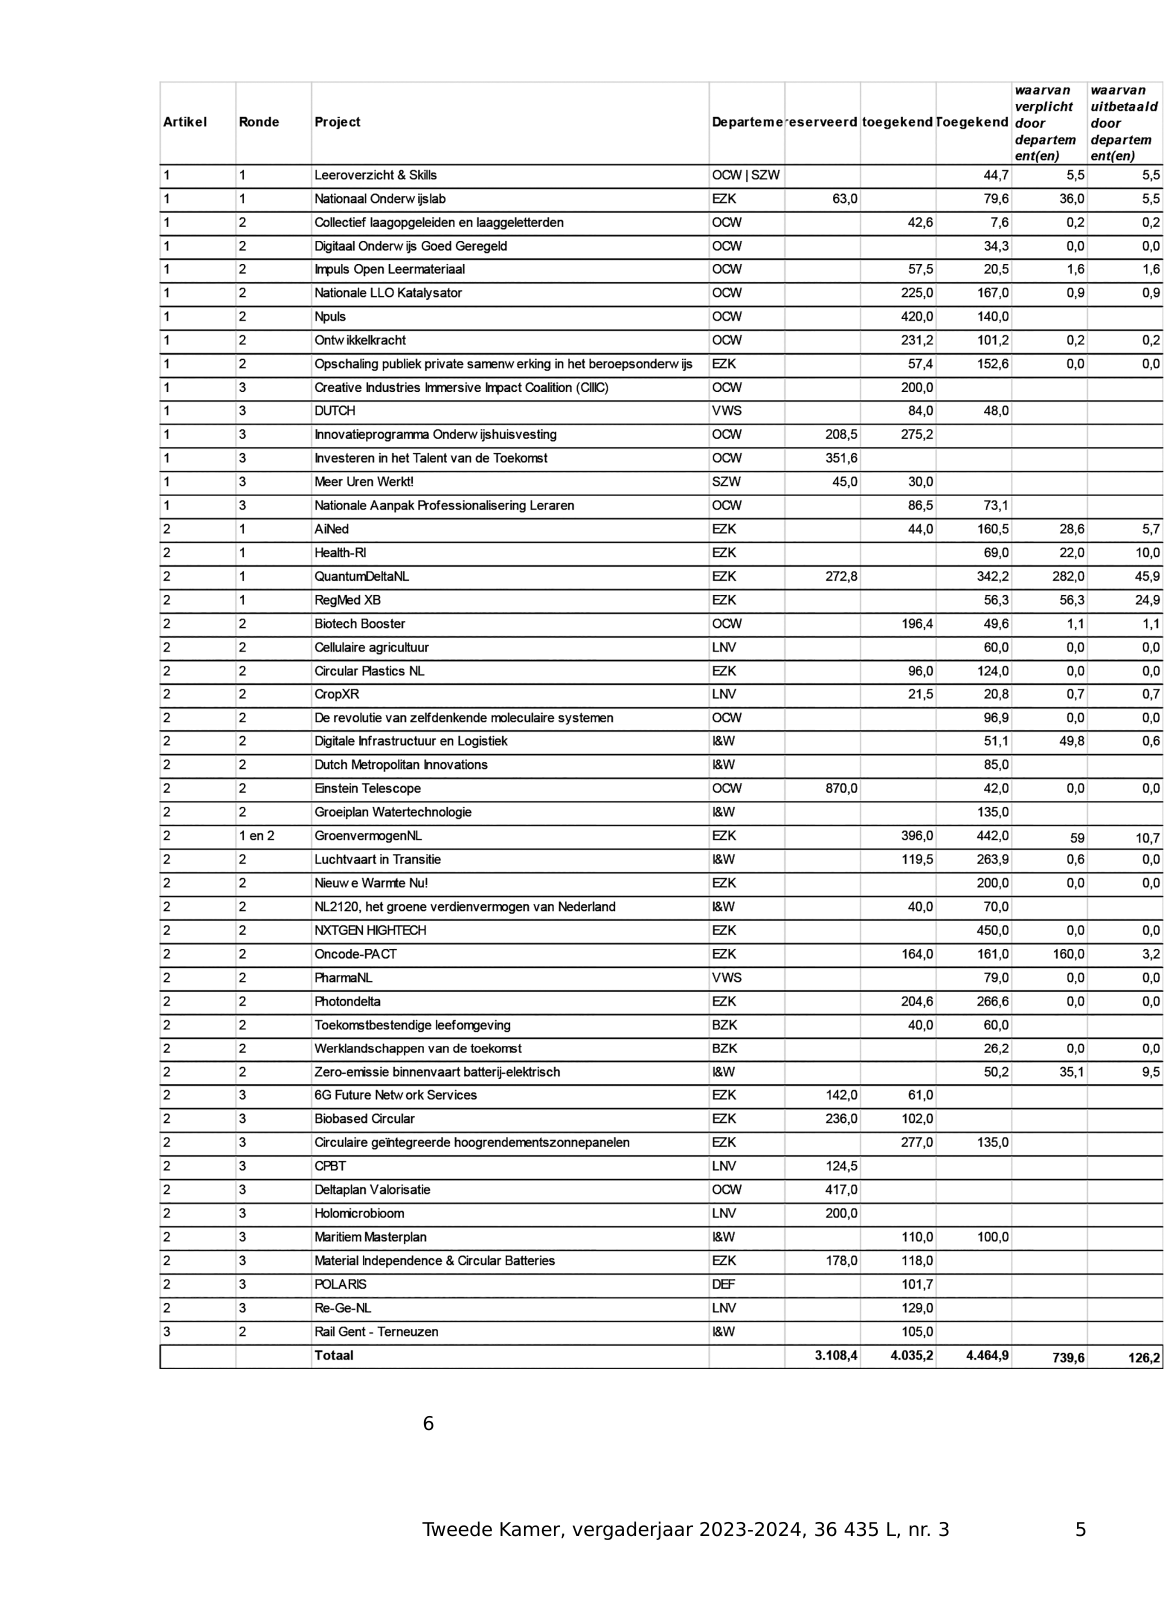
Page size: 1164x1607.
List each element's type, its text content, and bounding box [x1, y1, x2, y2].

text 6 [422, 1413, 1087, 1435]
picture [159, 81, 1164, 1369]
